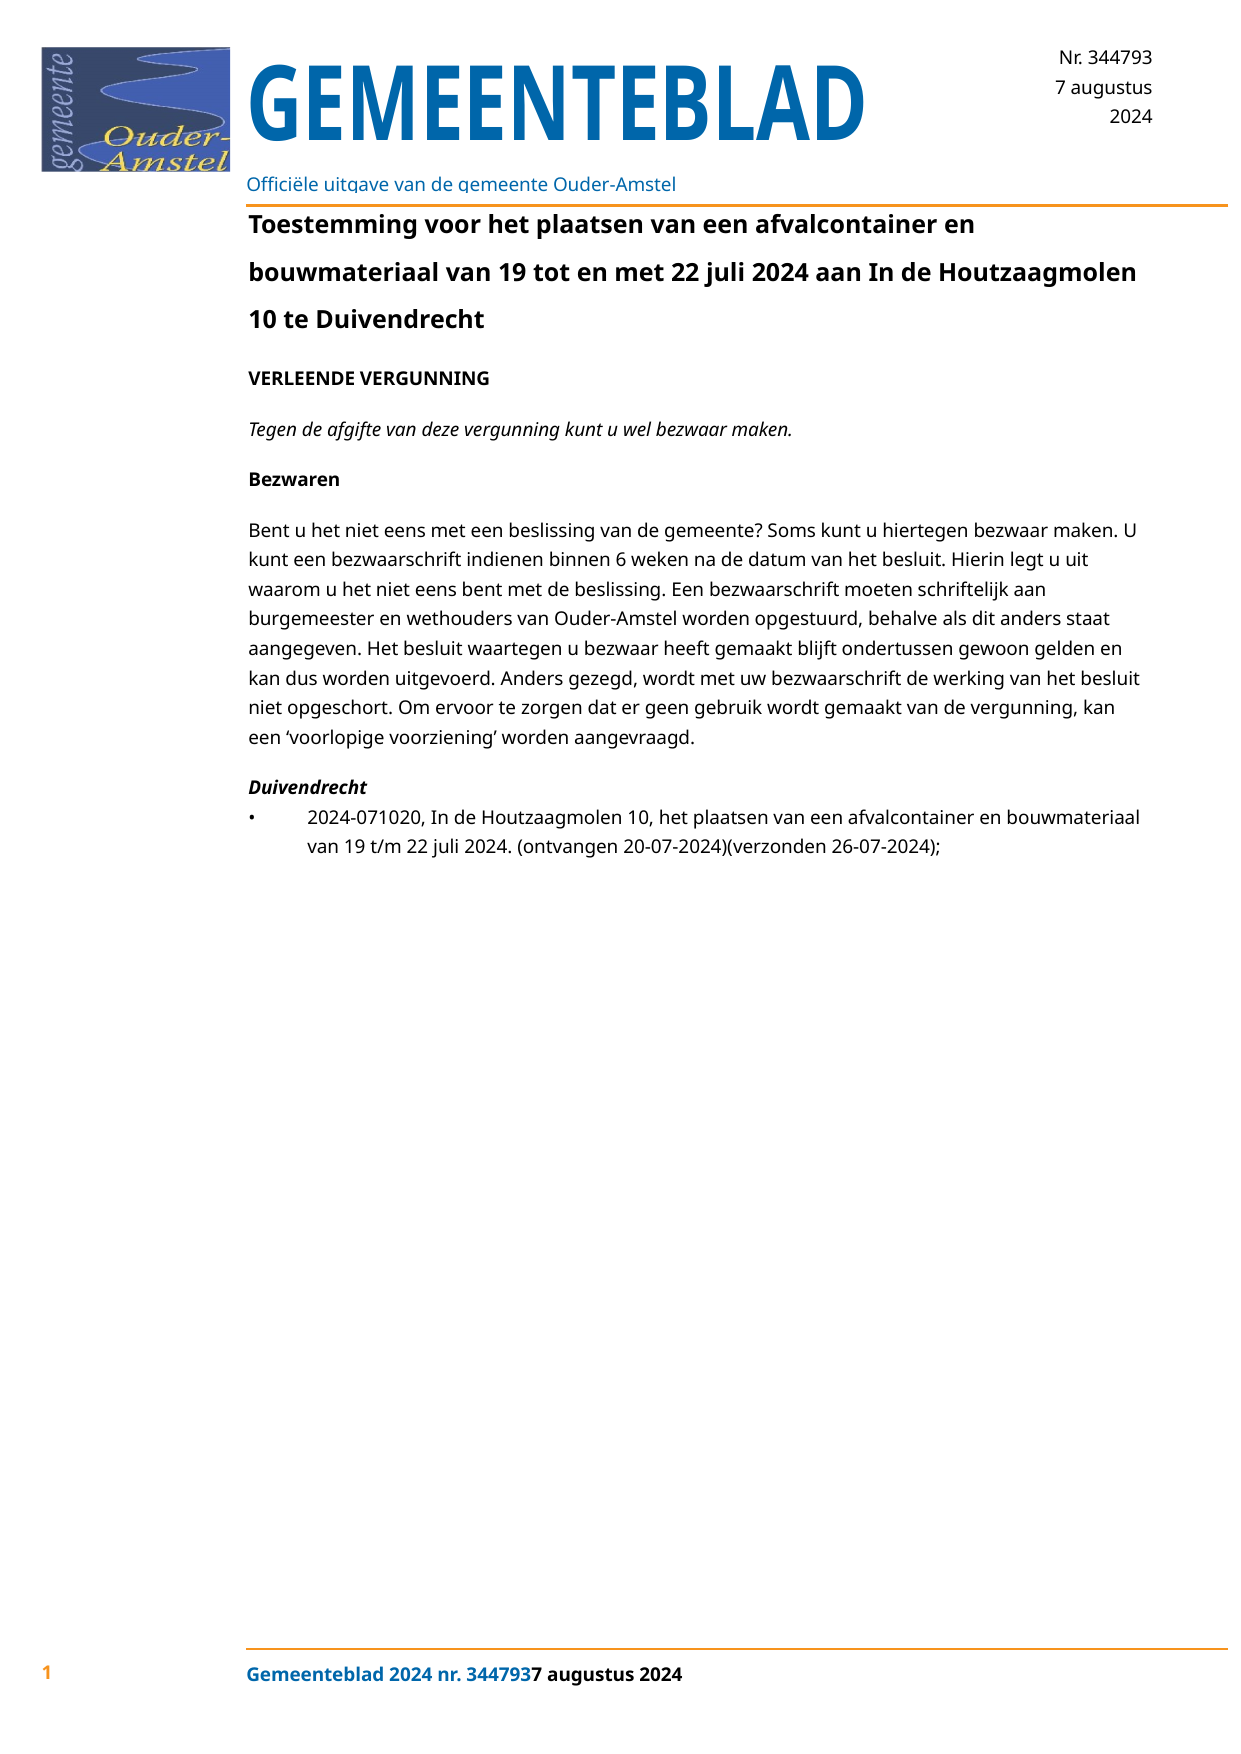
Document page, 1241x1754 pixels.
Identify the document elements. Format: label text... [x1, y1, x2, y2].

text VERLEENDE VERGUNNING [248, 366, 1152, 391]
text Toestemming voor het plaatsen van een afvalcontainer en bouwmateriaal van 19 tot en met 22 juli 2024 aan In de Houtzaagmolen 10 te Duivendrecht [248, 207, 1152, 336]
text Bezwaren [248, 466, 1152, 492]
text Tegen de afgifte van deze vergunning kunt u wel bezwaar maken. [248, 416, 1152, 442]
picture [41, 47, 231, 172]
list 2024-071020, In de Houtzaagmolen 10, het plaatsen van een afvalcontainer en bouwmateriaal van 19 t/m 22 juli 2024. (ontvangen 20-07-2024)(verzonden 26-07-2024); [248, 804, 1152, 859]
text Bent u het niet eens met een beslissing van de gemeente? Soms kunt u hiertegen bezwaar maken. U kunt een bezwaarschrift indienen binnen 6 weken na de datum van het besluit. Hierin legt u uit waarom u het niet eens bent met de beslissing. Een bezwaarschrift moeten schriftelijk aan burgemeester en wethouders van Ouder-Amstel worden opgestuurd, behalve als dit anders staat aangegeven. Het besluit waartegen u bezwaar heeft gemaakt blijft ondertussen gewoon gelden en kan dus worden uitgevoerd. Anders gezegd, wordt met uw bezwaarschrift de werking van het besluit niet opgeschort. Om ervoor te zorgen dat er geen gebruik wordt gemaakt van de vergunning, kan een ‘voorlopige voorziening’ worden aangevraagd. [248, 517, 1152, 749]
text Duivendrecht [248, 774, 1152, 800]
